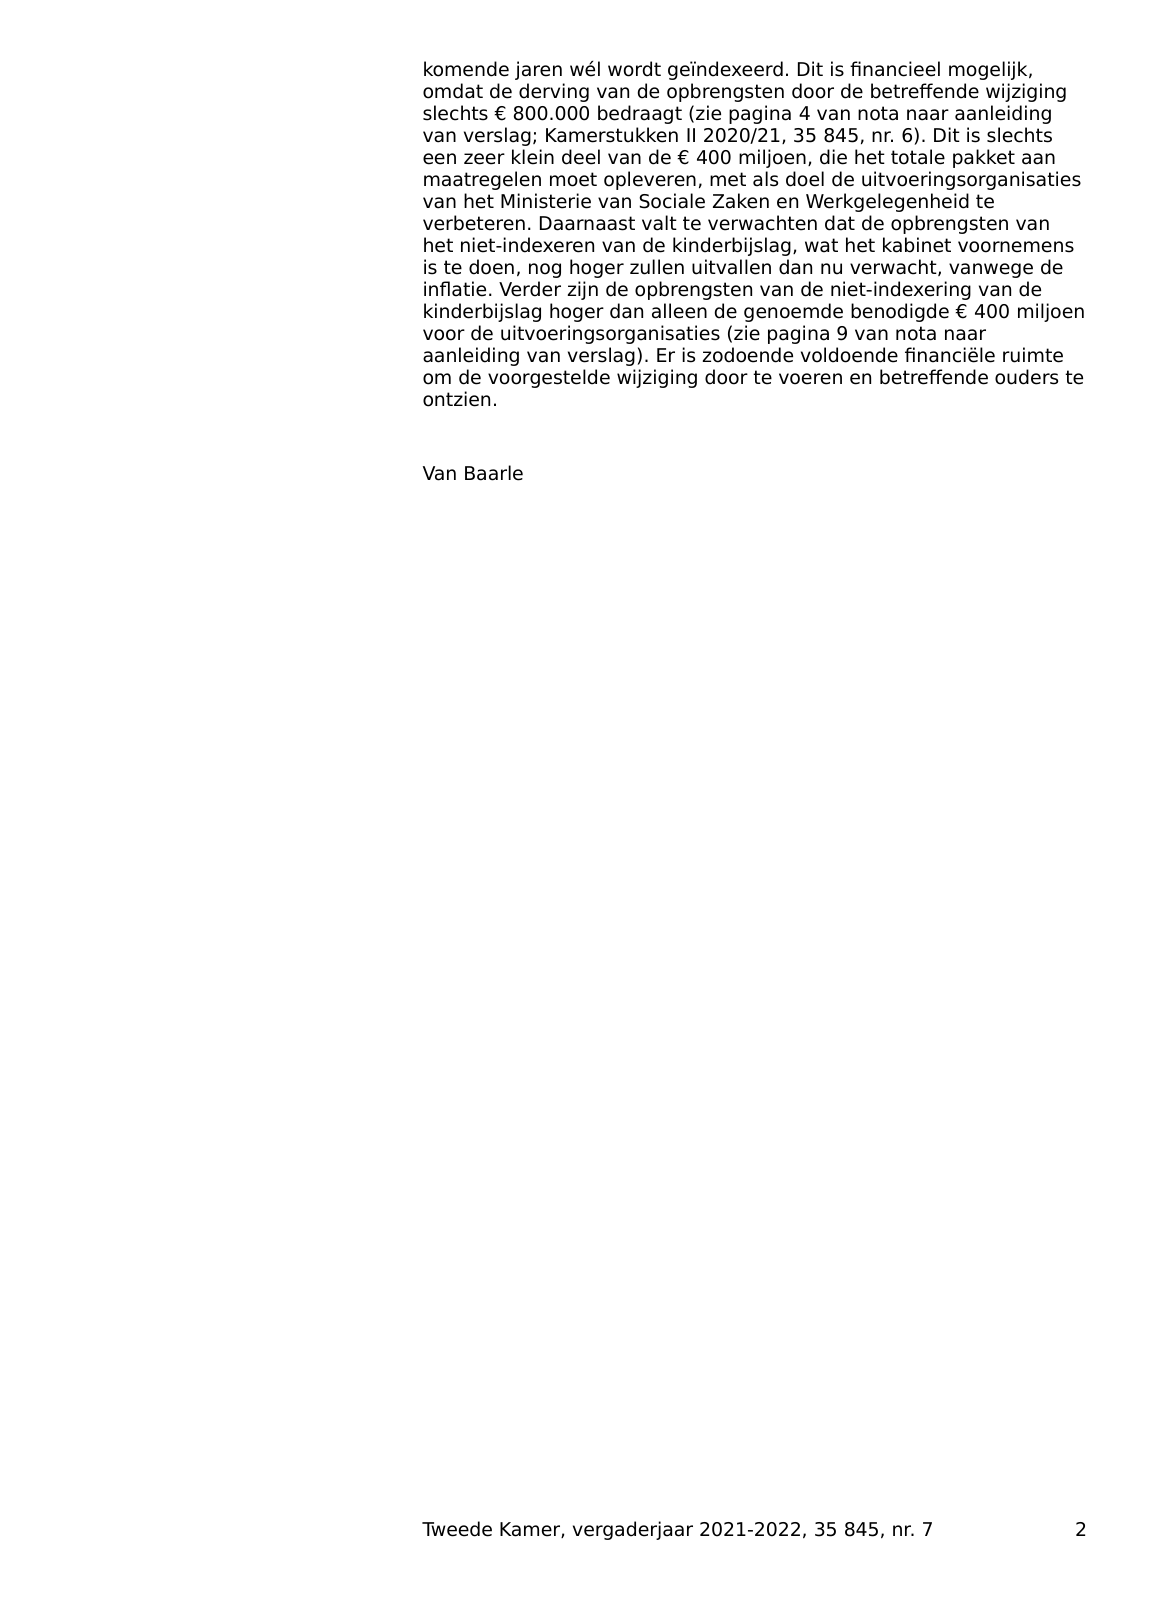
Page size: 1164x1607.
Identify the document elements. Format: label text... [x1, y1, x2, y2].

text Van Baarle [422, 441, 1087, 485]
text komende jaren wél wordt geïndexeerd. Dit is financieel mogelijk, omdat de derving van de opbrengsten door de betreffende wijziging slechts € 800.000 bedraagt (zie pagina 4 van nota naar aanleiding van verslag; Kamerstukken II 2020/21, 35 845, nr. 6). Dit is slechts een zeer klein deel van de € 400 miljoen, die het totale pakket aan maatregelen moet opleveren, met als doel de uitvoeringsorganisaties van het Ministerie van Sociale Zaken en Werkgelegenheid te verbeteren. Daarnaast valt te verwachten dat de opbrengsten van het niet-indexeren van de kinderbijslag, wat het kabinet voornemens is te doen, nog hoger zullen uitvallen dan nu verwacht, vanwege de inflatie. Verder zijn de opbrengsten van de niet-indexering van de kinderbijslag hoger dan alleen de genoemde benodigde € 400 miljoen voor de uitvoeringsorganisaties (zie pagina 9 van nota naar aanleiding van verslag). Er is zodoende voldoende financiële ruimte om de voorgestelde wijziging door te voeren en betreffende ouders te ontzien. [422, 59, 1087, 411]
